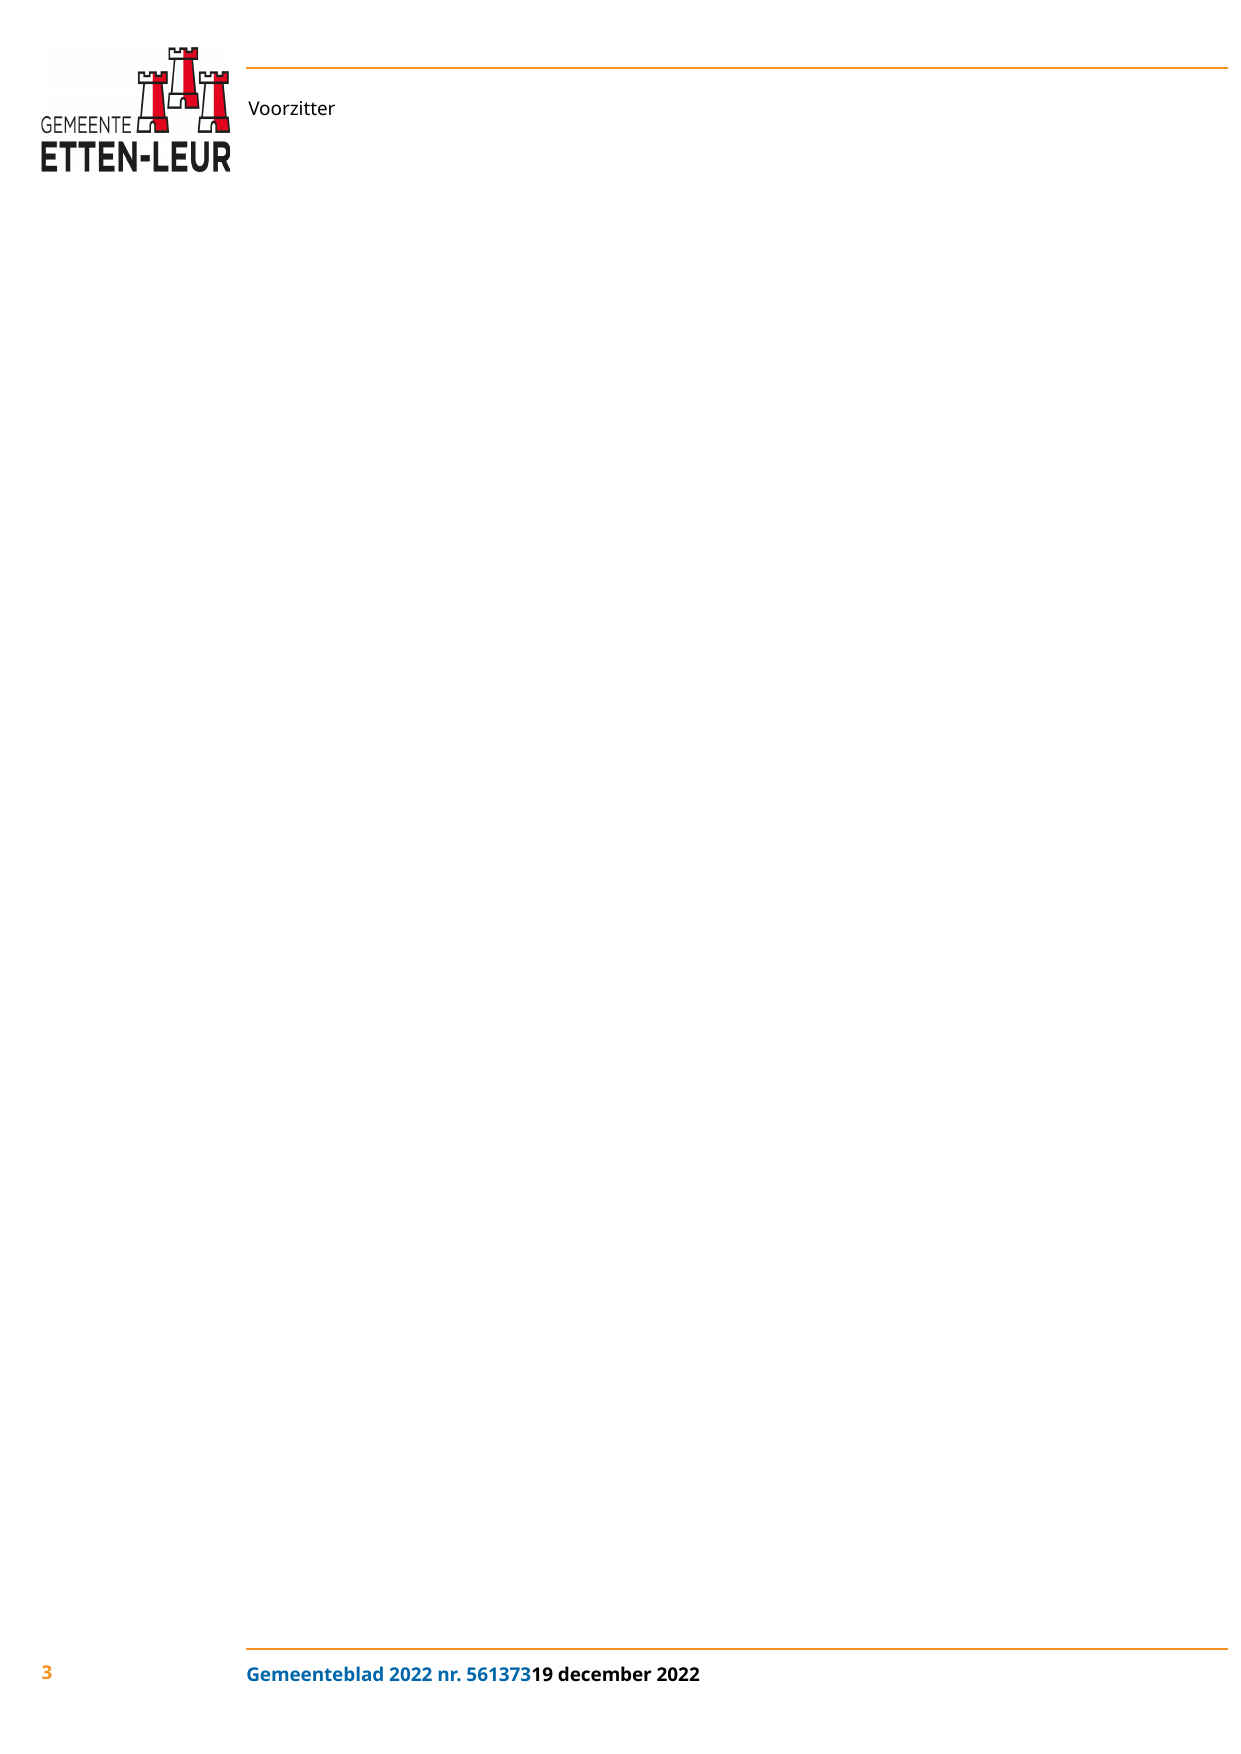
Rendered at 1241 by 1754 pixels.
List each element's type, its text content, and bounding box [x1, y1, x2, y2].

picture [41, 47, 231, 172]
text Voorzitter [248, 95, 1152, 121]
